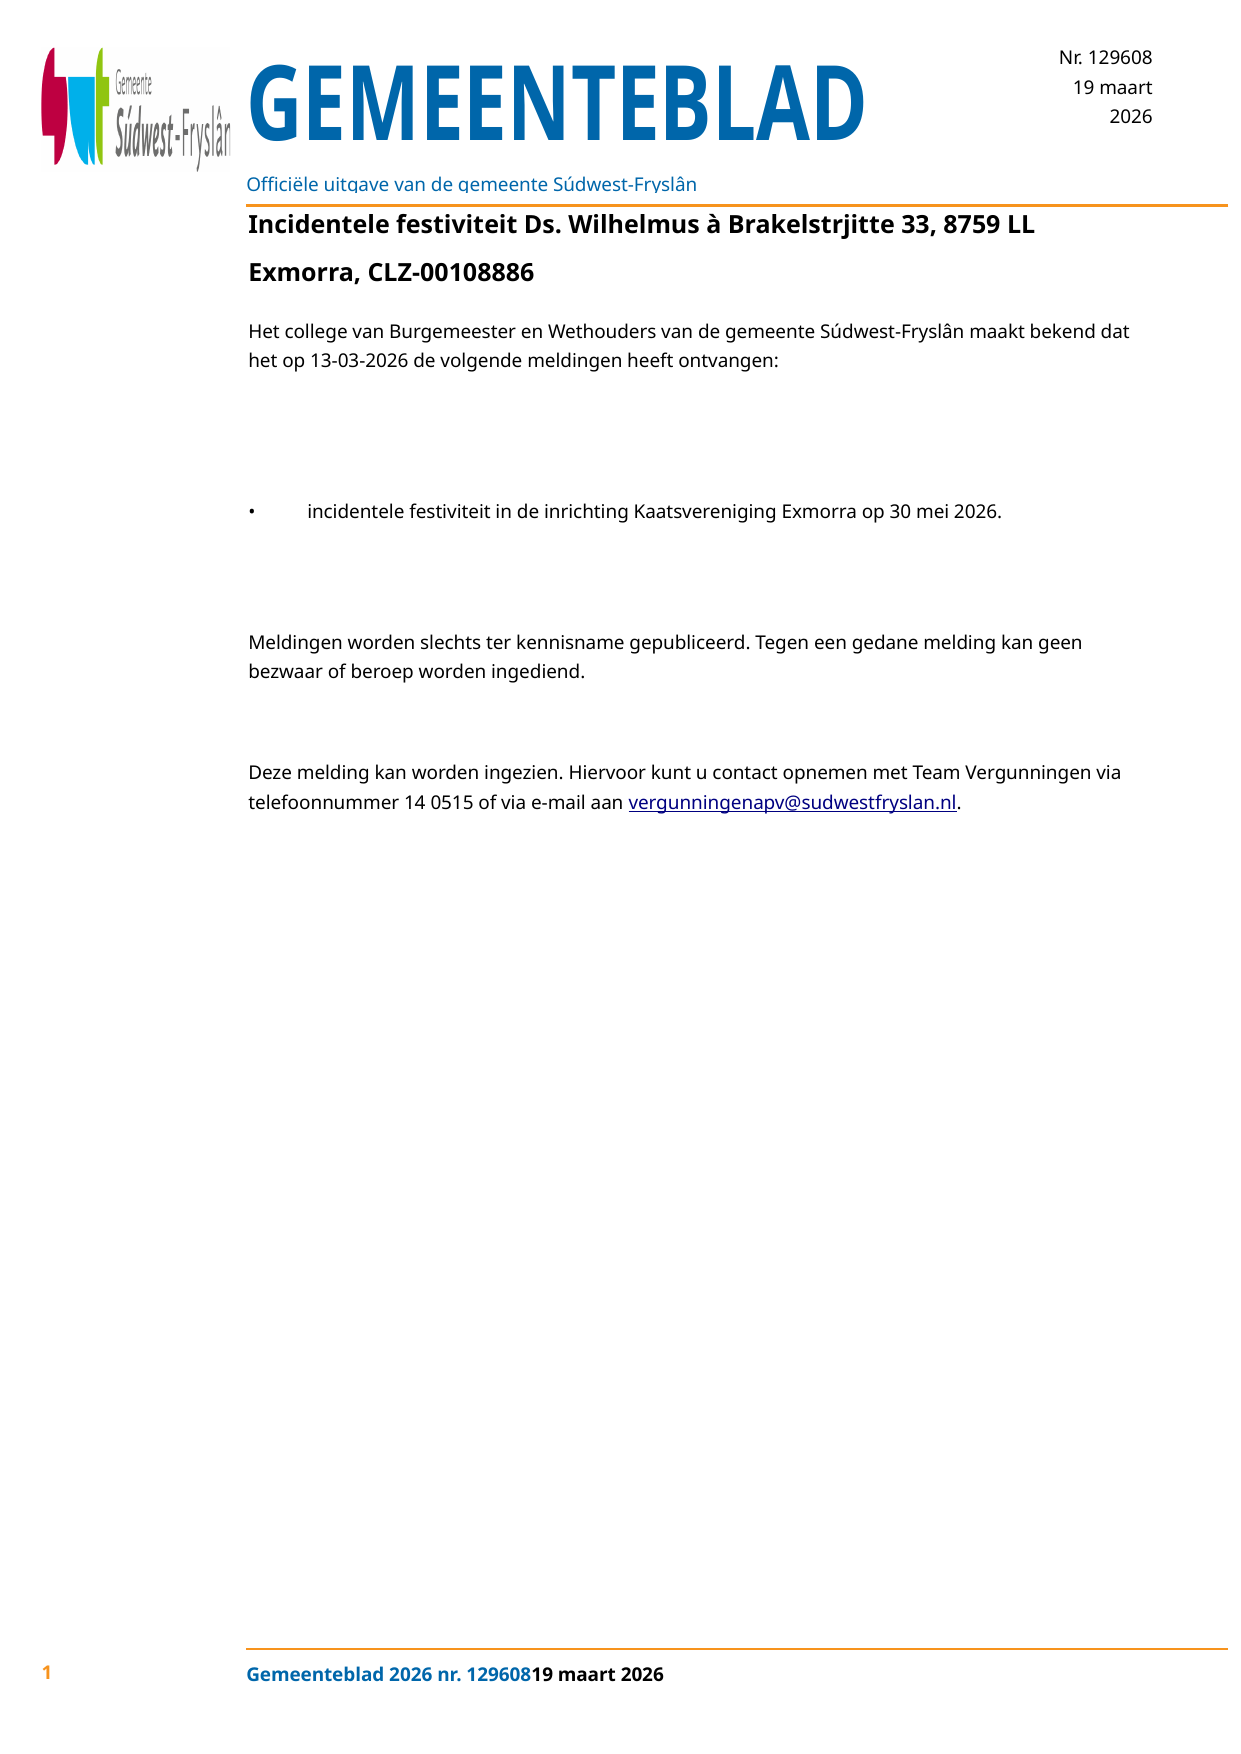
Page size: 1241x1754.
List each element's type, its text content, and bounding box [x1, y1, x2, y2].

text Incidentele festiviteit Ds. Wilhelmus à Brakelstrjitte 33, 8759 LL Exmorra, CLZ-00108886 [248, 207, 1152, 288]
text Meldingen worden slechts ter kennisname gepubliceerd. Tegen een gedane melding kan geen bezwaar of beroep worden ingediend. [248, 629, 1152, 684]
text Deze melding kan worden ingezien. Hiervoor kunt u contact opnemen met Team Vergunningen via telefoonnummer 14 0515 of via e-mail aan vergunningenapv@sudwestfryslan.nl. [248, 759, 1152, 815]
list incidentele festiviteit in de inrichting Kaatsvereniging Exmorra op 30 mei 2026. [248, 499, 1152, 524]
picture [41, 47, 231, 172]
text Het college van Burgemeester en Wethouders van de gemeente Súdwest-Fryslân maakt bekend dat het op 13-03-2026 de volgende meldingen heeft ontvangen: [248, 318, 1152, 373]
